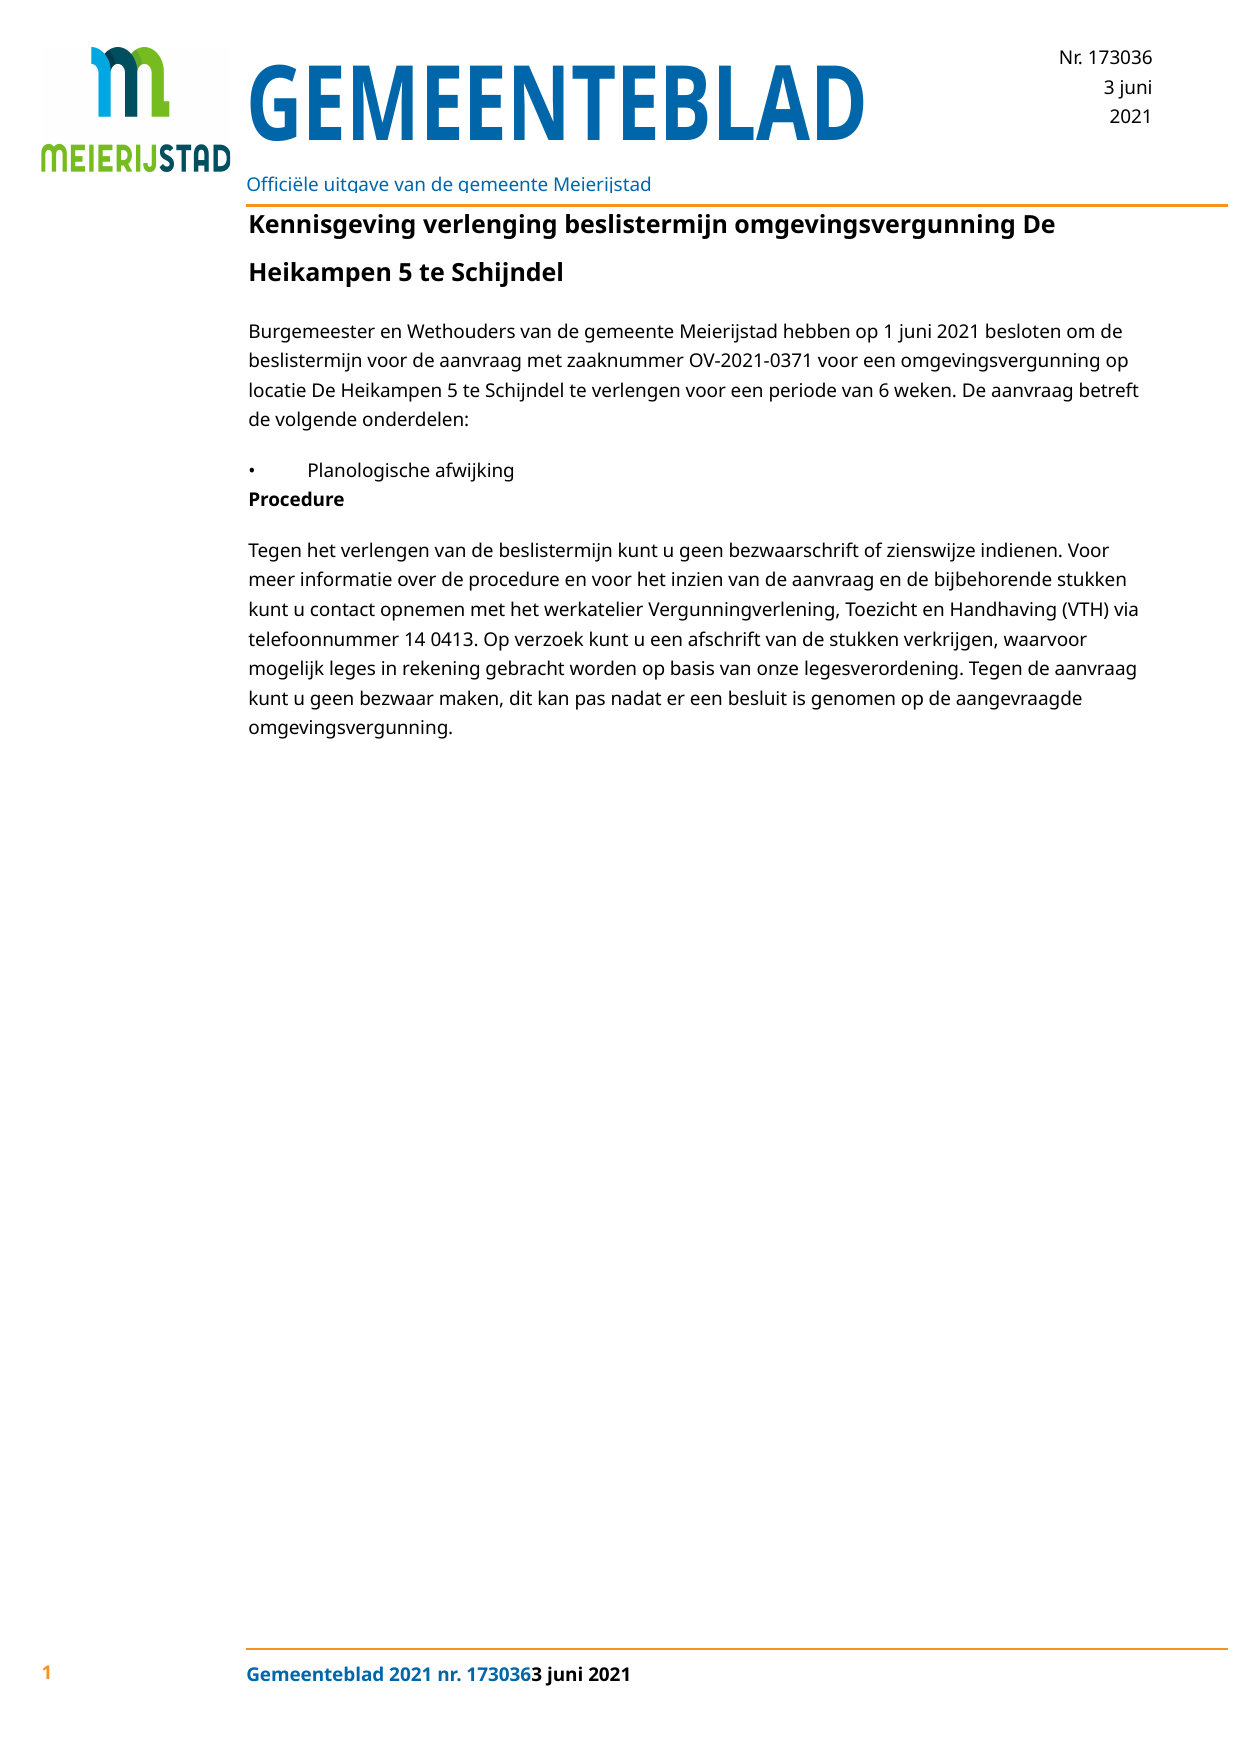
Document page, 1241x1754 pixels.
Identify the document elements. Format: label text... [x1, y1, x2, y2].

picture [41, 47, 231, 172]
list Planologische afwijking [248, 457, 1152, 483]
text Kennisgeving verlenging beslistermijn omgevingsvergunning De Heikampen 5 te Schijndel [248, 207, 1152, 288]
text Procedure [248, 487, 1152, 512]
text Burgemeester en Wethouders van de gemeente Meierijstad hebben op 1 juni 2021 besloten om de beslistermijn voor de aanvraag met zaaknummer OV-2021-0371 voor een omgevingsvergunning op locatie De Heikampen 5 te Schijndel te verlengen voor een periode van 6 weken. De aanvraag betreft de volgende onderdelen: [248, 318, 1152, 432]
text Tegen het verlengen van de beslistermijn kunt u geen bezwaarschrift of zienswijze indienen. Voor meer informatie over de procedure en voor het inzien van de aanvraag en de bijbehorende stukken kunt u contact opnemen met het werkatelier Vergunningverlening, Toezicht en Handhaving (VTH) via telefoonnummer 14 0413. Op verzoek kunt u een afschrift van de stukken verkrijgen, waarvoor mogelijk leges in rekening gebracht worden op basis van onze legesverordening. Tegen de aanvraag kunt u geen bezwaar maken, dit kan pas nadat er een besluit is genomen op de aangevraagde omgevingsvergunning. [248, 537, 1152, 740]
